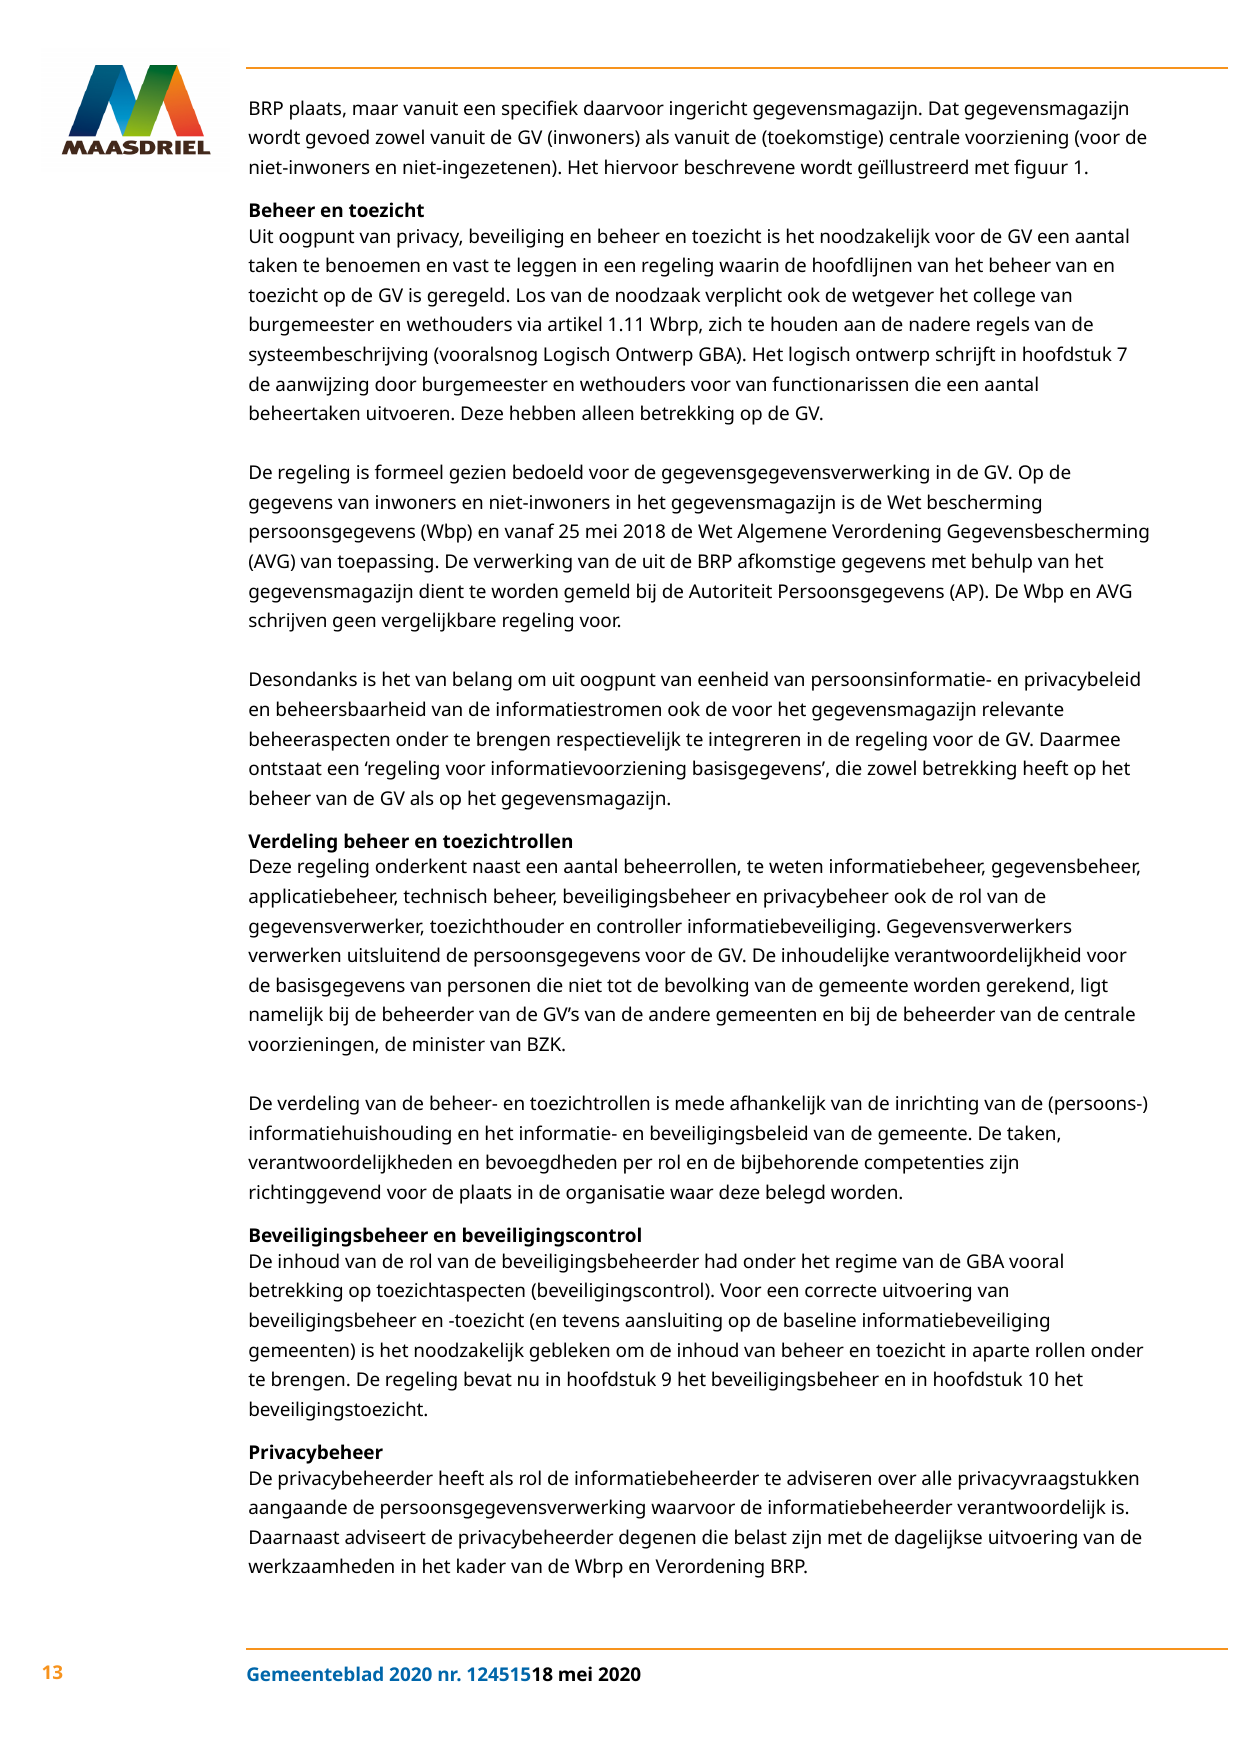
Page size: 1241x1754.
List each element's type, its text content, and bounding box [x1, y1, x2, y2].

text Deze regeling onderkent naast een aantal beheerrollen, te weten informatiebeheer, gegevensbeheer, applicatiebeheer, technisch beheer, beveiligingsbeheer en privacybeheer ook de rol van de gegevensverwerker, toezichthouder en controller informatiebeveiliging. Gegevensverwerkers verwerken uitsluitend de persoonsgegevens voor de GV. De inhoudelijke verantwoordelijkheid voor de basisgegevens van personen die niet tot de bevolking van de gemeente worden gerekend, ligt namelijk bij de beheerder van de GV’s van de andere gemeenten en bij de beheerder van de centrale voorzieningen, de minister van BZK. [248, 854, 1152, 1057]
text Beveiligingsbeheer en beveiligingscontrol [248, 1222, 1152, 1248]
text Desondanks is het van belang om uit oogpunt van eenheid van persoonsinformatie- en privacybeleid en beheersbaarheid van de informatiestromen ook de voor het gegevensmagazijn relevante beheeraspecten onder te brengen respectievelijk te integreren in de regeling voor de GV. Daarmee ontstaat een ‘regeling voor informatievoorziening basisgegevens’, die zowel betrekking heeft op het beheer van de GV als op het gegevensmagazijn. [248, 667, 1152, 811]
text De regeling is formeel gezien bedoeld voor de gegevensgegevensverwerking in de GV. Op de gegevens van inwoners en niet-inwoners in het gegevensmagazijn is de Wet bescherming persoonsgegevens (Wbp) en vanaf 25 mei 2018 de Wet Algemene Verordening Gegevensbescherming (AVG) van toepassing. De verwerking van de uit de BRP afkomstige gegevens met behulp van het gegevensmagazijn dient te worden gemeld bij de Autoriteit Persoonsgegevens (AP). De Wbp en AVG schrijven geen vergelijkbare regeling voor. [248, 459, 1152, 633]
text De inhoud van de rol van de beveiligingsbeheerder had onder het regime van de GBA vooral betrekking op toezichtaspecten (beveiligingscontrol). Voor een correcte uitvoering van beveiligingsbeheer en -toezicht (en tevens aansluiting op de baseline informatiebeveiliging gemeenten) is het noodzakelijk gebleken om de inhoud van beheer en toezicht in aparte rollen onder te brengen. De regeling bevat nu in hoofdstuk 9 het beveiligingsbeheer en in hoofdstuk 10 het beveiligingstoezicht. [248, 1248, 1152, 1422]
text BRP plaats, maar vanuit een specifiek daarvoor ingericht gegevensmagazijn. Dat gegevensmagazijn wordt gevoed zowel vanuit de GV (inwoners) als vanuit de (toekomstige) centrale voorziening (voor de niet-inwoners en niet-ingezetenen). Het hiervoor beschrevene wordt geïllustreerd met figuur 1. [248, 95, 1152, 180]
picture [41, 47, 231, 172]
text De privacybeheerder heeft als rol de informatiebeheerder te adviseren over alle privacyvraagstukken aangaande de persoonsgegevensverwerking waarvoor de informatiebeheerder verantwoordelijk is. Daarnaast adviseert de privacybeheerder degenen die belast zijn met de dagelijkse uitvoering van de werkzaamheden in het kader van de Wbrp en Verordening BRP. [248, 1465, 1152, 1579]
text Beheer en toezicht [248, 197, 1152, 223]
text Privacybeheer [248, 1439, 1152, 1465]
text Uit oogpunt van privacy, beveiliging en beheer en toezicht is het noodzakelijk voor de GV een aantal taken te benoemen en vast te leggen in een regeling waarin de hoofdlijnen van het beheer van en toezicht op de GV is geregeld. Los van de noodzaak verplicht ook de wetgever het college van burgemeester en wethouders via artikel 1.11 Wbrp, zich te houden aan de nadere regels van de systeembeschrijving (vooralsnog Logisch Ontwerp GBA). Het logisch ontwerp schrijft in hoofdstuk 7 de aanwijzing door burgemeester en wethouders voor van functionarissen die een aantal beheertaken uitvoeren. Deze hebben alleen betrekking op de GV. [248, 223, 1152, 426]
text Verdeling beheer en toezichtrollen [248, 828, 1152, 854]
text De verdeling van de beheer- en toezichtrollen is mede afhankelijk van de inrichting van de (persoons-) informatiehuishouding en het informatie- en beveiligingsbeleid van de gemeente. De taken, verantwoordelijkheden en bevoegdheden per rol en de bijbehorende competenties zijn richtinggevend voor de plaats in de organisatie waar deze belegd worden. [248, 1090, 1152, 1205]
